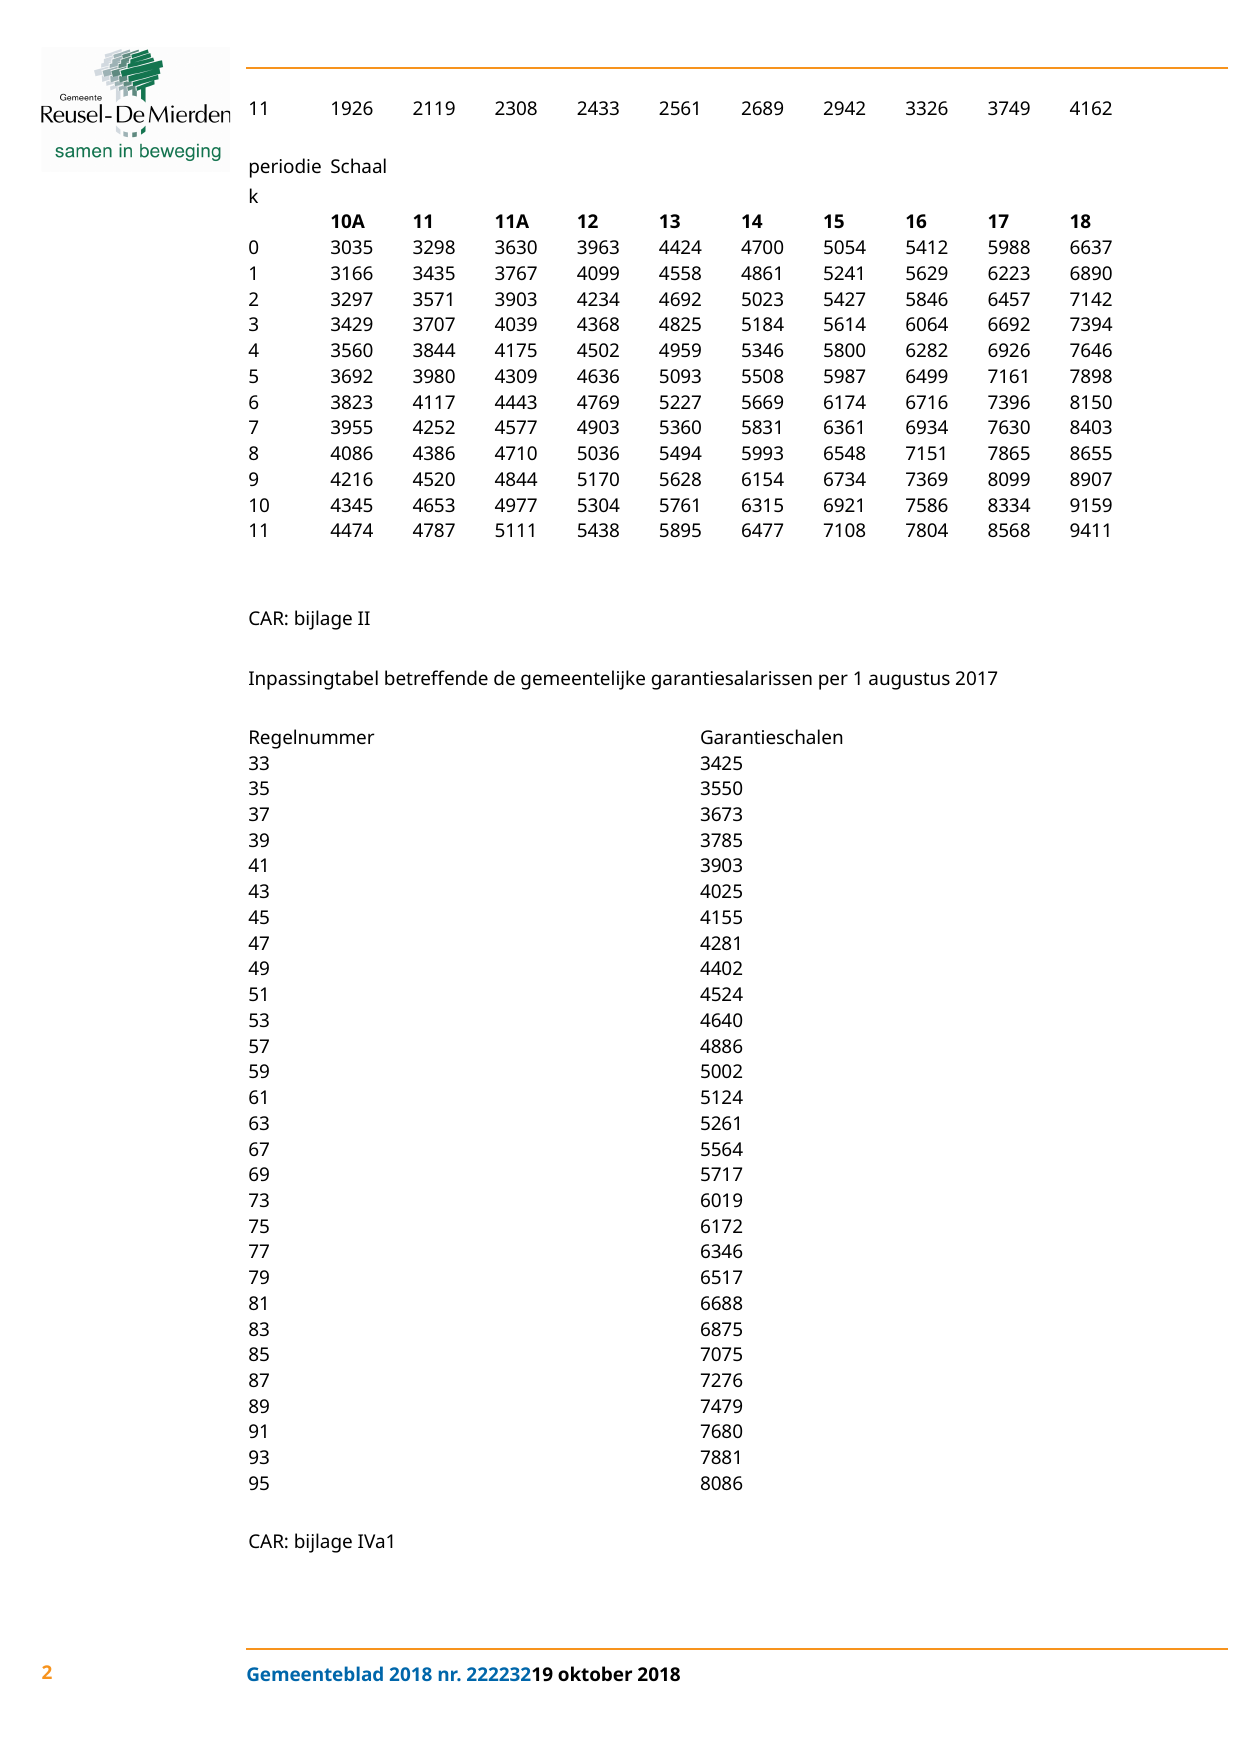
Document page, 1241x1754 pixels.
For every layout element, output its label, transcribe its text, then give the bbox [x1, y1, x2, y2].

table_cell 6926 [987, 338, 1069, 363]
table_cell 7586 [905, 492, 987, 517]
table_cell 5987 [823, 363, 905, 389]
table_cell 8568 [987, 518, 1069, 543]
table_cell 8655 [1069, 440, 1152, 466]
table_cell 4861 [741, 260, 823, 286]
table_cell 4252 [412, 415, 494, 440]
table_cell 2689 [741, 95, 823, 121]
table_cell 5717 [700, 1161, 1152, 1187]
table_cell 89 [248, 1393, 700, 1419]
table_cell 6174 [823, 389, 905, 414]
table_cell 4424 [659, 235, 741, 260]
table_cell 7646 [1069, 338, 1152, 363]
table_cell 3749 [987, 95, 1069, 121]
picture [41, 47, 231, 172]
table_cell 6477 [741, 518, 823, 543]
table_cell 3297 [330, 286, 412, 312]
table_cell 5002 [700, 1059, 1152, 1084]
table_cell 4025 [700, 879, 1152, 904]
table_cell 6548 [823, 440, 905, 466]
table_cell 73 [248, 1187, 700, 1213]
table_cell 7394 [1069, 312, 1152, 337]
table_cell 5412 [905, 235, 987, 260]
table_cell 6734 [823, 466, 905, 492]
table_cell 37 [248, 801, 700, 827]
table_cell 2 [248, 286, 330, 312]
table_cell 6457 [987, 286, 1069, 312]
table_cell 87 [248, 1367, 700, 1393]
table_cell 4636 [577, 363, 659, 389]
table_cell 3560 [330, 338, 412, 363]
table_cell 6934 [905, 415, 987, 440]
table_cell 5111 [494, 518, 577, 543]
table_cell 4281 [700, 930, 1152, 956]
table_cell 6716 [905, 389, 987, 414]
table_cell 4903 [577, 415, 659, 440]
table_cell 3767 [494, 260, 577, 286]
table_header Schaal [330, 154, 1152, 209]
table_cell 5093 [659, 363, 741, 389]
table_cell 4368 [577, 312, 659, 337]
table_cell 3166 [330, 260, 412, 286]
table_cell 3326 [905, 95, 987, 121]
table_cell 6361 [823, 415, 905, 440]
table_cell 6154 [741, 466, 823, 492]
table_cell 5629 [905, 260, 987, 286]
table_cell 5831 [741, 415, 823, 440]
table_cell 4345 [330, 492, 412, 517]
table_cell 6921 [823, 492, 905, 517]
table_cell 41 [248, 853, 700, 878]
table_cell 47 [248, 930, 700, 956]
table_cell 59 [248, 1059, 700, 1084]
table_cell 3298 [412, 235, 494, 260]
table_cell 5227 [659, 389, 741, 414]
table_cell 2561 [659, 95, 741, 121]
table_cell 4386 [412, 440, 494, 466]
table_cell 5241 [823, 260, 905, 286]
table_header Regelnummer [248, 724, 700, 750]
table_cell 4474 [330, 518, 412, 543]
text CAR: bijlage II [248, 606, 1152, 631]
table_cell 7075 [700, 1342, 1152, 1367]
table_cell 5304 [577, 492, 659, 517]
table_cell 33 [248, 750, 700, 776]
table_cell 3435 [412, 260, 494, 286]
table_cell 6223 [987, 260, 1069, 286]
table_cell 6517 [700, 1264, 1152, 1290]
table_cell 7151 [905, 440, 987, 466]
table_cell 5993 [741, 440, 823, 466]
table_cell 3630 [494, 235, 577, 260]
table_cell 8150 [1069, 389, 1152, 414]
table_cell 4787 [412, 518, 494, 543]
table_cell 4959 [659, 338, 741, 363]
table_cell 5427 [823, 286, 905, 312]
table_cell 4844 [494, 466, 577, 492]
table_cell 5628 [659, 466, 741, 492]
table_cell 5 [248, 363, 330, 389]
table_cell 3785 [700, 827, 1152, 853]
table_cell 4886 [700, 1033, 1152, 1058]
table_cell 5360 [659, 415, 741, 440]
table_cell 4502 [577, 338, 659, 363]
text Inpassingtabel betreffende de gemeentelijke garantiesalarissen per 1 augustus 2017 [248, 665, 1152, 691]
table_cell 5846 [905, 286, 987, 312]
table_cell 81 [248, 1290, 700, 1316]
table_cell 6499 [905, 363, 987, 389]
table_cell 11A [494, 209, 577, 234]
table_cell 18 [1069, 209, 1152, 234]
table_cell 11 [412, 209, 494, 234]
table_cell 6890 [1069, 260, 1152, 286]
table_cell 5170 [577, 466, 659, 492]
table_cell 4309 [494, 363, 577, 389]
table_cell 4216 [330, 466, 412, 492]
table_cell 5494 [659, 440, 741, 466]
table_cell 5036 [577, 440, 659, 466]
table_cell 69 [248, 1161, 700, 1187]
table_cell 4 [248, 338, 330, 363]
table_cell 4402 [700, 956, 1152, 981]
table_cell 4117 [412, 389, 494, 414]
table_cell 15 [823, 209, 905, 234]
table_cell [248, 209, 330, 234]
table_cell 8086 [700, 1470, 1152, 1496]
table_cell 7630 [987, 415, 1069, 440]
table_cell 67 [248, 1136, 700, 1161]
table_cell 3692 [330, 363, 412, 389]
table_cell 3707 [412, 312, 494, 337]
table_cell 2942 [823, 95, 905, 121]
table_cell 5346 [741, 338, 823, 363]
table_cell 77 [248, 1239, 700, 1264]
table_cell 57 [248, 1033, 700, 1058]
table_cell 7396 [987, 389, 1069, 414]
table_cell 85 [248, 1342, 700, 1367]
table_cell 5761 [659, 492, 741, 517]
table_cell 10 [248, 492, 330, 517]
table_cell 5124 [700, 1084, 1152, 1110]
table_cell 79 [248, 1264, 700, 1290]
table_cell 11 [248, 518, 330, 543]
table_cell 3823 [330, 389, 412, 414]
table_cell 2308 [494, 95, 577, 121]
table_cell 3963 [577, 235, 659, 260]
table_cell 5054 [823, 235, 905, 260]
table_cell 5023 [741, 286, 823, 312]
table_cell 3955 [330, 415, 412, 440]
table_cell 14 [741, 209, 823, 234]
table_cell 8099 [987, 466, 1069, 492]
table_cell 5988 [987, 235, 1069, 260]
table_cell 7479 [700, 1393, 1152, 1419]
table_cell 7142 [1069, 286, 1152, 312]
table_cell 4653 [412, 492, 494, 517]
table_cell 2119 [412, 95, 494, 121]
table_cell 3903 [700, 853, 1152, 878]
table_cell 16 [905, 209, 987, 234]
table_cell 83 [248, 1316, 700, 1342]
table_cell 61 [248, 1084, 700, 1110]
table_cell 5614 [823, 312, 905, 337]
table_cell 7680 [700, 1419, 1152, 1444]
table_cell 13 [659, 209, 741, 234]
table_cell 3903 [494, 286, 577, 312]
table_cell 3429 [330, 312, 412, 337]
table_cell 51 [248, 981, 700, 1007]
table_cell 7898 [1069, 363, 1152, 389]
table_cell 9 [248, 466, 330, 492]
table_cell 7804 [905, 518, 987, 543]
table_cell 7276 [700, 1367, 1152, 1393]
table_cell 4692 [659, 286, 741, 312]
table_cell 5261 [700, 1110, 1152, 1136]
table_cell 4175 [494, 338, 577, 363]
table_cell 75 [248, 1213, 700, 1239]
table_cell 12 [577, 209, 659, 234]
table_cell 95 [248, 1470, 700, 1496]
table_cell 3673 [700, 801, 1152, 827]
table_cell 4234 [577, 286, 659, 312]
table_cell 4640 [700, 1007, 1152, 1033]
table_header Garantieschalen [700, 724, 1152, 750]
table_cell 3 [248, 312, 330, 337]
table_cell 4443 [494, 389, 577, 414]
table_cell 8334 [987, 492, 1069, 517]
table_cell 7 [248, 415, 330, 440]
table_cell 4977 [494, 492, 577, 517]
table_cell 6692 [987, 312, 1069, 337]
table_cell 4524 [700, 981, 1152, 1007]
table_cell 5895 [659, 518, 741, 543]
table_cell 0 [248, 235, 330, 260]
table_cell 35 [248, 776, 700, 801]
table_cell 3980 [412, 363, 494, 389]
table_cell 3571 [412, 286, 494, 312]
table_header periodiek [248, 154, 330, 209]
table_cell 6064 [905, 312, 987, 337]
table_cell 4769 [577, 389, 659, 414]
table_cell 6346 [700, 1239, 1152, 1264]
table_cell 6172 [700, 1213, 1152, 1239]
table_cell 5564 [700, 1136, 1152, 1161]
table_cell 63 [248, 1110, 700, 1136]
table_cell 6637 [1069, 235, 1152, 260]
table_cell 6315 [741, 492, 823, 517]
table_cell 4558 [659, 260, 741, 286]
table_cell 4577 [494, 415, 577, 440]
table_cell 7865 [987, 440, 1069, 466]
table_cell 7369 [905, 466, 987, 492]
table_cell 6019 [700, 1187, 1152, 1213]
table_cell 6282 [905, 338, 987, 363]
table_cell 45 [248, 904, 700, 930]
table_cell 7881 [700, 1445, 1152, 1470]
table_cell 8403 [1069, 415, 1152, 440]
table_cell 5508 [741, 363, 823, 389]
table_cell 9411 [1069, 518, 1152, 543]
table_cell 91 [248, 1419, 700, 1444]
table_cell 4099 [577, 260, 659, 286]
table_cell 3035 [330, 235, 412, 260]
table_cell 6 [248, 389, 330, 414]
table_cell 4155 [700, 904, 1152, 930]
table_cell 4086 [330, 440, 412, 466]
text CAR: bijlage IVa1 [248, 1529, 1152, 1554]
table_cell 7108 [823, 518, 905, 543]
table_cell 17 [987, 209, 1069, 234]
table_cell 93 [248, 1445, 700, 1470]
table_cell 8 [248, 440, 330, 466]
table_cell 5438 [577, 518, 659, 543]
table_cell 4162 [1069, 95, 1152, 121]
table_cell 3550 [700, 776, 1152, 801]
table_cell 4710 [494, 440, 577, 466]
table_cell 10A [330, 209, 412, 234]
table_cell 2433 [577, 95, 659, 121]
table_cell 1926 [330, 95, 412, 121]
table_cell 4039 [494, 312, 577, 337]
table_cell 5800 [823, 338, 905, 363]
table_cell 1 [248, 260, 330, 286]
table_cell 5184 [741, 312, 823, 337]
table_cell 7161 [987, 363, 1069, 389]
table_cell 3844 [412, 338, 494, 363]
table_cell 39 [248, 827, 700, 853]
table_cell 5669 [741, 389, 823, 414]
table_cell 43 [248, 879, 700, 904]
table_cell 4520 [412, 466, 494, 492]
table_cell 11 [248, 95, 330, 121]
table_cell 49 [248, 956, 700, 981]
table_cell 53 [248, 1007, 700, 1033]
table_cell 6688 [700, 1290, 1152, 1316]
table_cell 6875 [700, 1316, 1152, 1342]
table_cell 4825 [659, 312, 741, 337]
table_cell 9159 [1069, 492, 1152, 517]
table_cell 4700 [741, 235, 823, 260]
table_cell 8907 [1069, 466, 1152, 492]
table_cell 3425 [700, 750, 1152, 776]
